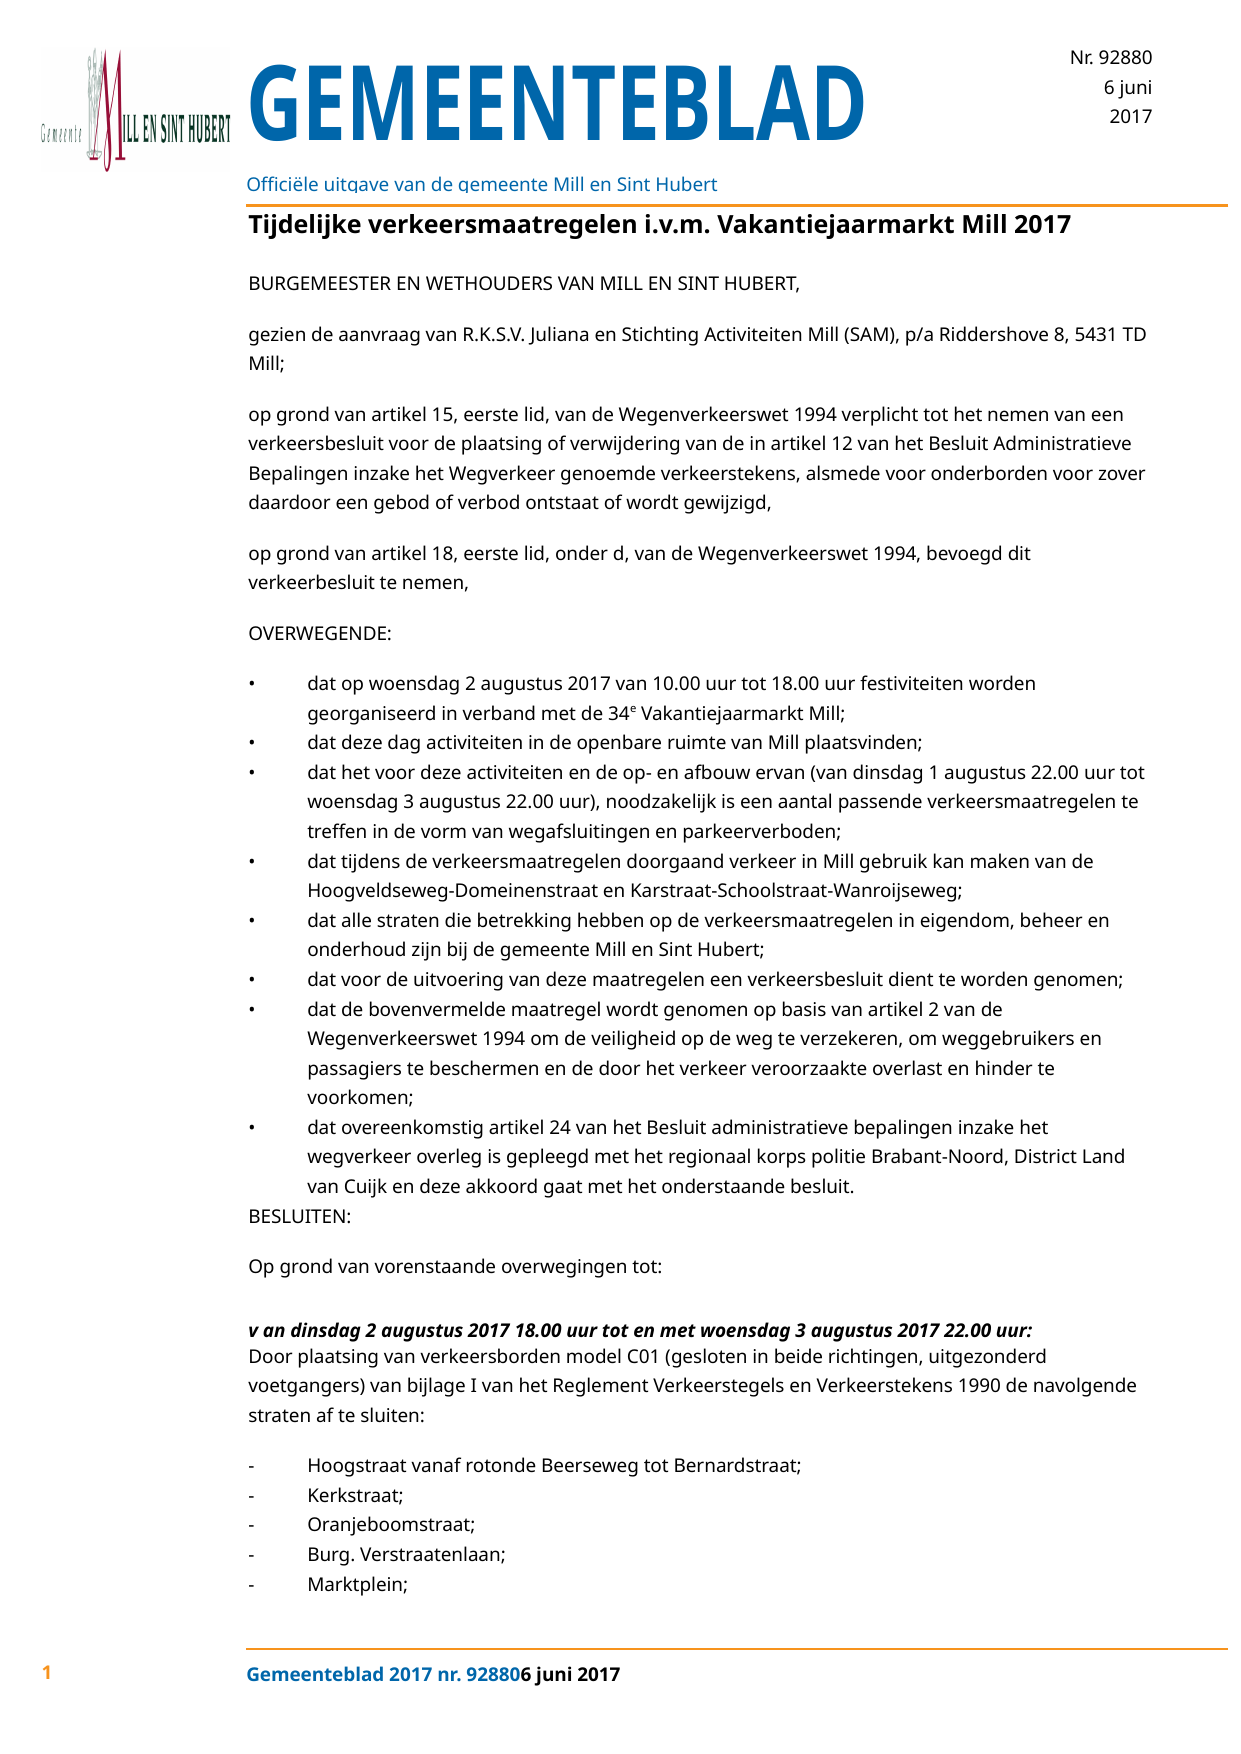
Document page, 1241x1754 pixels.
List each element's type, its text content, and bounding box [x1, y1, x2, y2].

list Marktplein; [248, 1571, 1152, 1597]
list dat op woensdag 2 augustus 2017 van 10.00 uur tot 18.00 uur festiviteiten worden georganiseerd in verband met de 34e Vakantiejaarmarkt Mill; [248, 670, 1152, 726]
list dat de bovenvermelde maatregel wordt genomen op basis van artikel 2 van de Wegenverkeerswet 1994 om de veiligheid op de weg te verzekeren, om weggebruikers en passagiers te beschermen en de door het verkeer veroorzaakte overlast en hinder te voorkomen; [248, 996, 1152, 1110]
text Tijdelijke verkeersmaatregelen i.v.m. Vakantiejaarmarkt Mill 2017 [248, 207, 1152, 241]
list dat alle straten die betrekking hebben op de verkeersmaatregelen in eigendom, beheer en onderhoud zijn bij de gemeente Mill en Sint Hubert; [248, 907, 1152, 962]
list Kerkstraat; [248, 1482, 1152, 1508]
list dat tijdens de verkeersmaatregelen doorgaand verkeer in Mill gebruik kan maken van de Hoogveldseweg-Domeinenstraat en Karstraat-Schoolstraat-Wanroijseweg; [248, 848, 1152, 903]
text OVERWEGENDE: [248, 620, 1152, 646]
text BURGEMEESTER EN WETHOUDERS VAN MILL EN SINT HUBERT, [248, 270, 1152, 296]
text Door plaatsing van verkeersborden model C01 (gesloten in beide richtingen, uitgezonderd voetgangers) van bijlage I van het Reglement Verkeerstegels en Verkeerstekens 1990 de navolgende straten af te sluiten: [248, 1343, 1152, 1428]
text BESLUITEN: [248, 1203, 1152, 1228]
list dat overeenkomstig artikel 24 van het Besluit administratieve bepalingen inzake het wegverkeer overleg is gepleegd met het regionaal korps politie Brabant-Noord, District Land van Cuijk en deze akkoord gaat met het onderstaande besluit. [248, 1114, 1152, 1199]
text op grond van artikel 15, eerste lid, van de Wegenverkeerswet 1994 verplicht tot het nemen van een verkeersbesluit voor de plaatsing of verwijdering van de in artikel 12 van het Besluit Administratieve Bepalingen inzake het Wegverkeer genoemde verkeerstekens, alsmede voor onderborden voor zover daardoor een gebod of verbod ontstaat of wordt gewijzigd, [248, 401, 1152, 515]
list Burg. Verstraatenlaan; [248, 1541, 1152, 1567]
text Op grond van vorenstaande overwegingen tot: [248, 1253, 1152, 1279]
list Hoogstraat vanaf rotonde Beerseweg tot Bernardstraat; [248, 1452, 1152, 1478]
text gezien de aanvraag van R.K.S.V. Juliana en Stichting Activiteiten Mill (SAM), p/a Riddershove 8, 5431 TD Mill; [248, 321, 1152, 376]
list Oranjeboomstraat; [248, 1512, 1152, 1537]
list dat voor de uitvoering van deze maatregelen een verkeersbesluit dient te worden genomen; [248, 966, 1152, 992]
list dat het voor deze activiteiten en de op- en afbouw ervan (van dinsdag 1 augustus 22.00 uur tot woensdag 3 augustus 22.00 uur), noodzakelijk is een aantal passende verkeersmaatregelen te treffen in de vorm van wegafsluitingen en parkeerverboden; [248, 759, 1152, 844]
text v an dinsdag 2 augustus 2017 18.00 uur tot en met woensdag 3 augustus 2017 22.00 uur: [248, 1317, 1152, 1343]
text op grond van artikel 18, eerste lid, onder d, van de Wegenverkeerswet 1994, bevoegd dit verkeerbesluit te nemen, [248, 540, 1152, 595]
list dat deze dag activiteiten in de openbare ruimte van Mill plaatsvinden; [248, 729, 1152, 755]
picture [41, 47, 231, 172]
